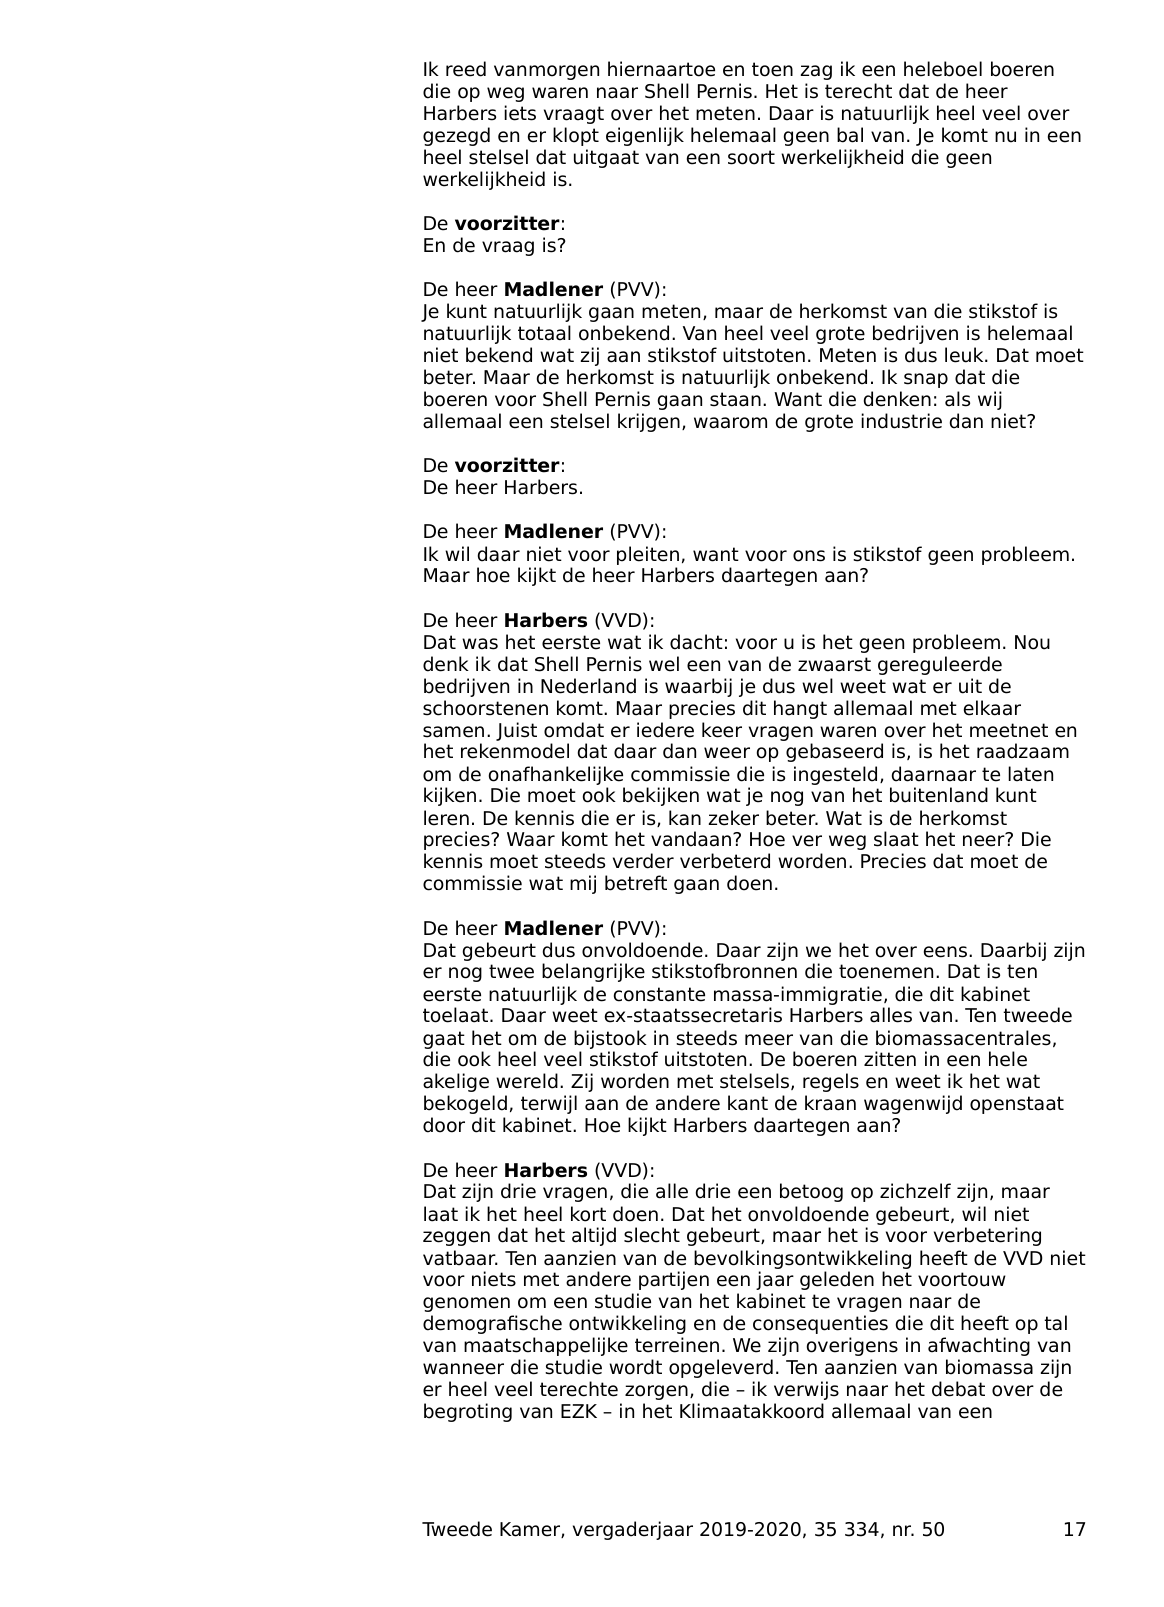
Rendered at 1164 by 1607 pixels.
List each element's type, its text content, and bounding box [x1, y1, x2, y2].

text Je kunt natuurlijk gaan meten, maar de herkomst van die stikstof is natuurlijk totaal onbekend. Van heel veel grote bedrijven is helemaal niet bekend wat zij aan stikstof uitstoten. Meten is dus leuk. Dat moet beter. Maar de herkomst is natuurlijk onbekend. Ik snap dat die boeren voor Shell Pernis gaan staan. Want die denken: als wij allemaal een stelsel krijgen, waarom de grote industrie dan niet? [422, 301, 1087, 433]
text De heer Harbers (VVD): [422, 1159, 1087, 1181]
text De heer Harbers. [422, 477, 1087, 499]
text Ik reed vanmorgen hiernaartoe en toen zag ik een heleboel boeren die op weg waren naar Shell Pernis. Het is terecht dat de heer Harbers iets vraagt over het meten. Daar is natuurlijk heel veel over gezegd en er klopt eigenlijk helemaal geen bal van. Je komt nu in een heel stelsel dat uitgaat van een soort werkelijkheid die geen werkelijkheid is. [422, 59, 1087, 191]
text En de vraag is? [422, 235, 1087, 257]
text De heer Madlener (PVV): [422, 521, 1087, 543]
text De heer Harbers (VVD): [422, 609, 1087, 632]
text Dat zijn drie vragen, die alle drie een betoog op zichzelf zijn, maar laat ik het heel kort doen. Dat het onvoldoende gebeurt, wil niet zeggen dat het altijd slecht gebeurt, maar het is voor verbetering vatbaar. Ten aanzien van de bevolkingsontwikkeling heeft de VVD niet voor niets met andere partijen een jaar geleden het voortouw genomen om een studie van het kabinet te vragen naar de demografische ontwikkeling en de consequenties die dit heeft op tal van maatschappelijke terreinen. We zijn overigens in afwachting van wanneer die studie wordt opgeleverd. Ten aanzien van biomassa zijn er heel veel terechte zorgen, die – ik verwijs naar het debat over de begroting van EZK – in het Klimaatakkoord allemaal van een [422, 1181, 1087, 1423]
text De heer Madlener (PVV): [422, 279, 1087, 301]
text Ik wil daar niet voor pleiten, want voor ons is stikstof geen probleem. Maar hoe kijkt de heer Harbers daartegen aan? [422, 543, 1087, 587]
text De voorzitter: [422, 455, 1087, 477]
text De heer Madlener (PVV): [422, 917, 1087, 939]
text De voorzitter: [422, 213, 1087, 235]
text Dat was het eerste wat ik dacht: voor u is het geen probleem. Nou denk ik dat Shell Pernis wel een van de zwaarst gereguleerde bedrijven in Nederland is waarbij je dus wel weet wat er uit de schoorstenen komt. Maar precies dit hangt allemaal met elkaar samen. Juist omdat er iedere keer vragen waren over het meetnet en het rekenmodel dat daar dan weer op gebaseerd is, is het raadzaam om de onafhankelijke commissie die is ingesteld, daarnaar te laten kijken. Die moet ook bekijken wat je nog van het buitenland kunt leren. De kennis die er is, kan zeker beter. Wat is de herkomst precies? Waar komt het vandaan? Hoe ver weg slaat het neer? Die kennis moet steeds verder verbeterd worden. Precies dat moet de commissie wat mij betreft gaan doen. [422, 632, 1087, 895]
text Dat gebeurt dus onvoldoende. Daar zijn we het over eens. Daarbij zijn er nog twee belangrijke stikstofbronnen die toenemen. Dat is ten eerste natuurlijk de constante massa-immigratie, die dit kabinet toelaat. Daar weet ex-staatssecretaris Harbers alles van. Ten tweede gaat het om de bijstook in steeds meer van die biomassacentrales, die ook heel veel stikstof uitstoten. De boeren zitten in een hele akelige wereld. Zij worden met stelsels, regels en weet ik het wat bekogeld, terwijl aan de andere kant de kraan wagenwijd openstaat door dit kabinet. Hoe kijkt Harbers daartegen aan? [422, 939, 1087, 1137]
